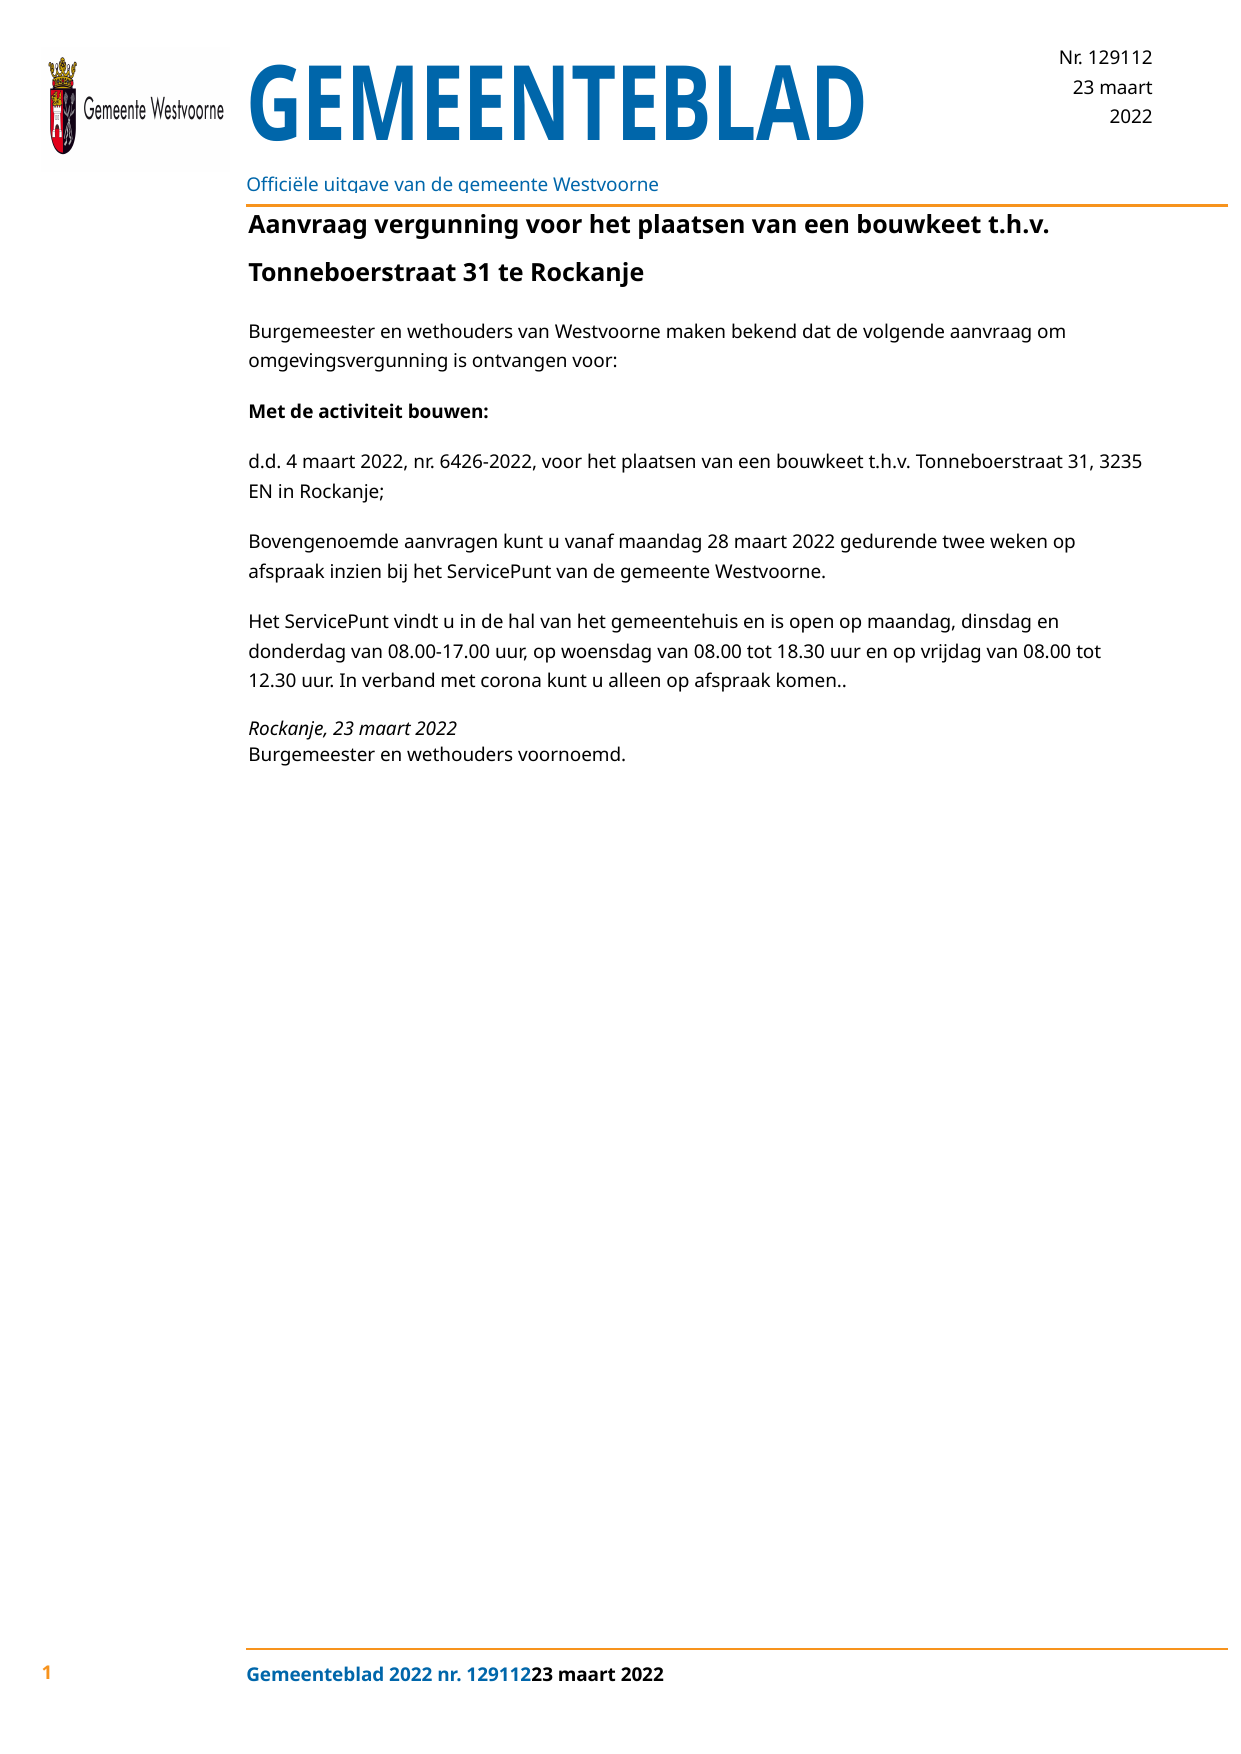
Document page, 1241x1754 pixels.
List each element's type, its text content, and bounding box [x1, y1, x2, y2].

picture [41, 47, 231, 172]
text Met de activiteit bouwen: [248, 398, 1152, 424]
text Bovengenoemde aanvragen kunt u vanaf maandag 28 maart 2022 gedurende twee weken op afspraak inzien bij het ServicePunt van de gemeente Westvoorne. [248, 528, 1152, 584]
text Burgemeester en wethouders voornoemd. [248, 741, 1152, 767]
text Het ServicePunt vindt u in de hal van het gemeentehuis en is open op maandag, dinsdag en donderdag van 08.00-17.00 uur, op woensdag van 08.00 tot 18.30 uur en op vrijdag van 08.00 tot 12.30 uur. In verband met corona kunt u alleen op afspraak komen.. [248, 608, 1152, 693]
text Burgemeester en wethouders van Westvoorne maken bekend dat de volgende aanvraag om omgevingsvergunning is ontvangen voor: [248, 318, 1152, 373]
text Rockanje, 23 maart 2022 [248, 715, 1152, 741]
text d.d. 4 maart 2022, nr. 6426-2022, voor het plaatsen van een bouwkeet t.h.v. Tonneboerstraat 31, 3235 EN in Rockanje; [248, 448, 1152, 504]
text Aanvraag vergunning voor het plaatsen van een bouwkeet t.h.v. Tonneboerstraat 31 te Rockanje [248, 207, 1152, 288]
